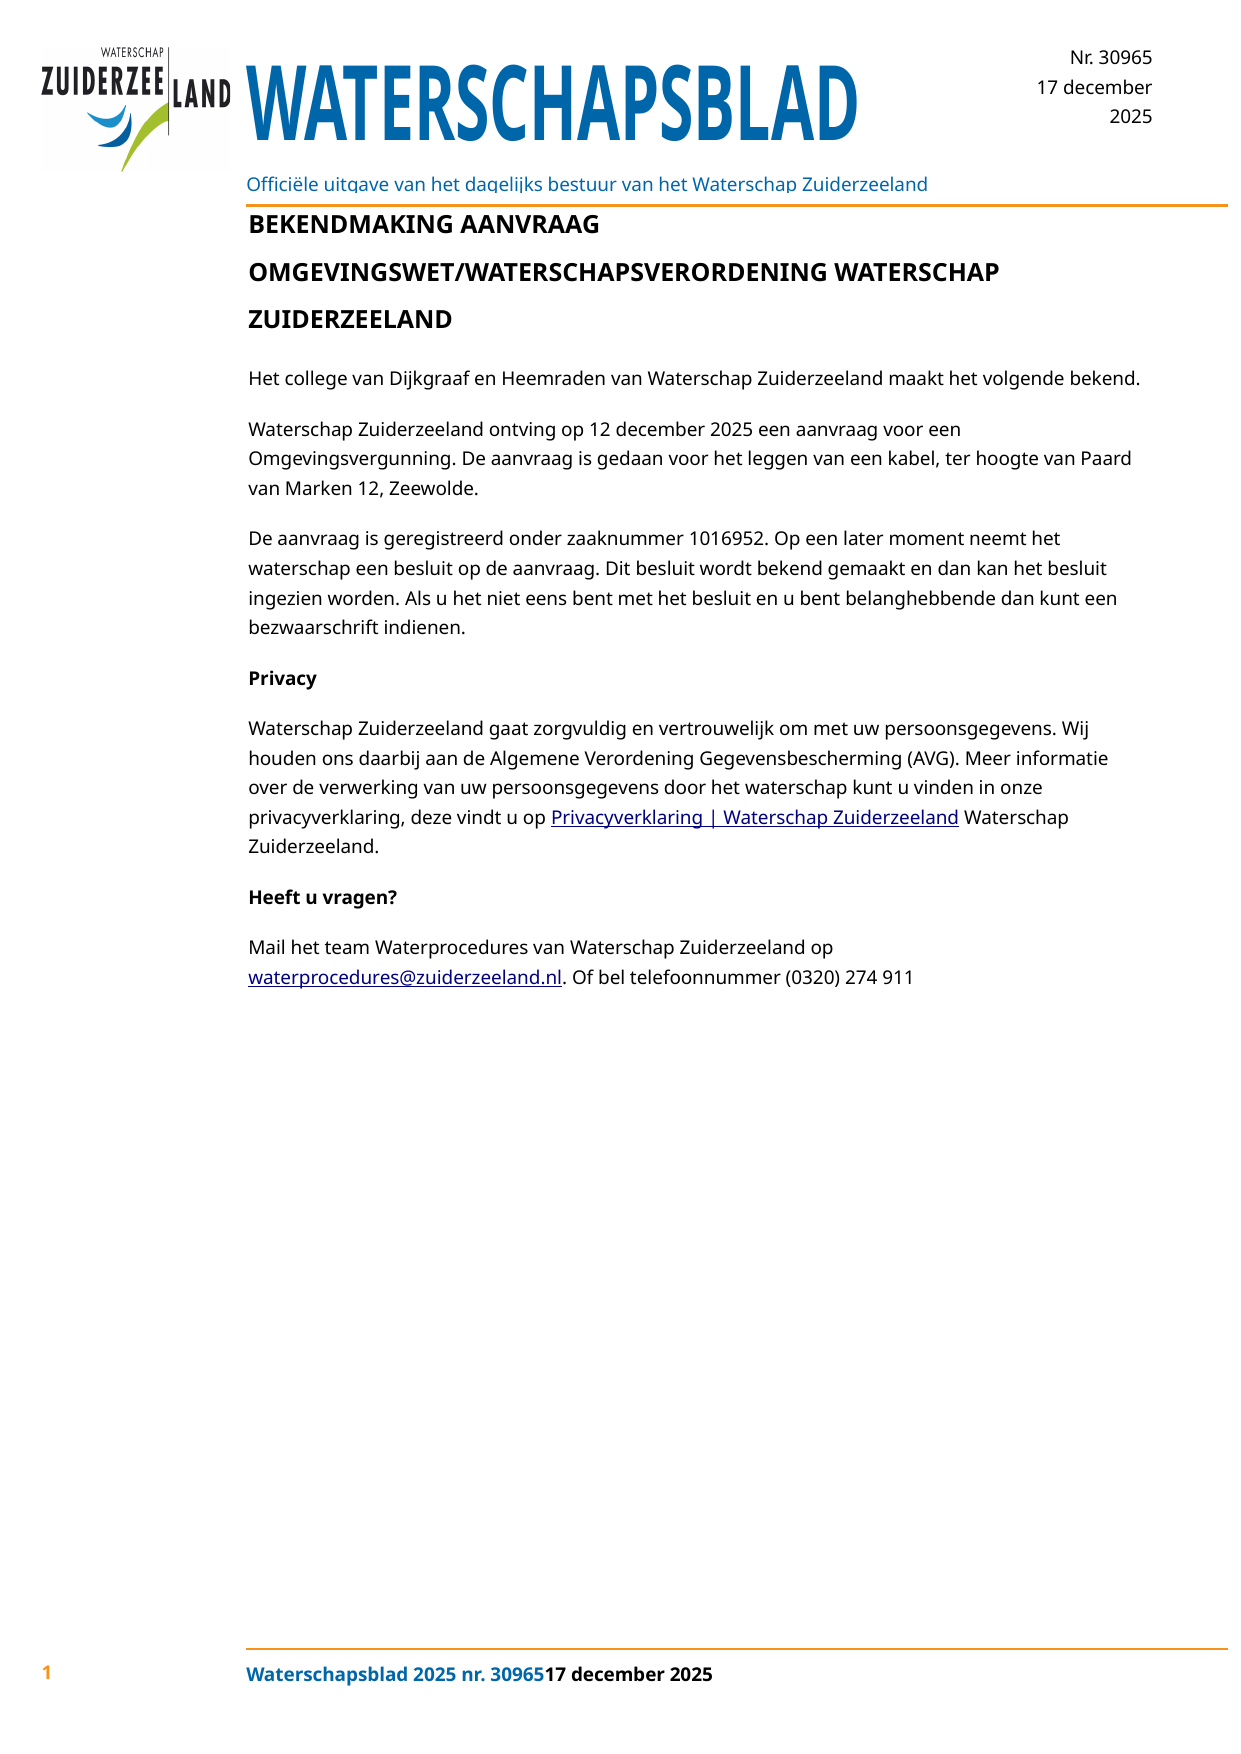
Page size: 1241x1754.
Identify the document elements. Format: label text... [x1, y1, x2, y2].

text BEKENDMAKING AANVRAAG OMGEVINGSWET/WATERSCHAPSVERORDENING WATERSCHAP ZUIDERZEELAND [248, 207, 1152, 336]
text Mail het team Waterprocedures van Waterschap Zuiderzeeland op waterprocedures@zuiderzeeland.nl. Of bel telefoonnummer (0320) 274 911 [248, 934, 1152, 989]
text Het college van Dijkgraaf en Heemraden van Waterschap Zuiderzeeland maakt het volgende bekend. [248, 366, 1152, 391]
text Waterschap Zuiderzeeland ontving op 12 december 2025 een aanvraag voor een Omgevingsvergunning. De aanvraag is gedaan voor het leggen van een kabel, ter hoogte van Paard van Marken 12, Zeewolde. [248, 416, 1152, 501]
text Privacy [248, 665, 1152, 690]
text De aanvraag is geregistreerd onder zaaknummer 1016952. Op een later moment neemt het waterschap een besluit op de aanvraag. Dit besluit wordt bekend gemaakt en dan kan het besluit ingezien worden. Als u het niet eens bent met het besluit en u bent belanghebbende dan kunt een bezwaarschrift indienen. [248, 526, 1152, 640]
text Waterschap Zuiderzeeland gaat zorgvuldig en vertrouwelijk om met uw persoonsgegevens. Wij houden ons daarbij aan de Algemene Verordening Gegevensbescherming (AVG). Meer informatie over de verwerking van uw persoonsgegevens door het waterschap kunt u vinden in onze privacyverklaring, deze vindt u op Privacyverklaring | Waterschap Zuiderzeeland Waterschap Zuiderzeeland. [248, 715, 1152, 859]
picture [41, 47, 231, 172]
text Heeft u vragen? [248, 884, 1152, 909]
